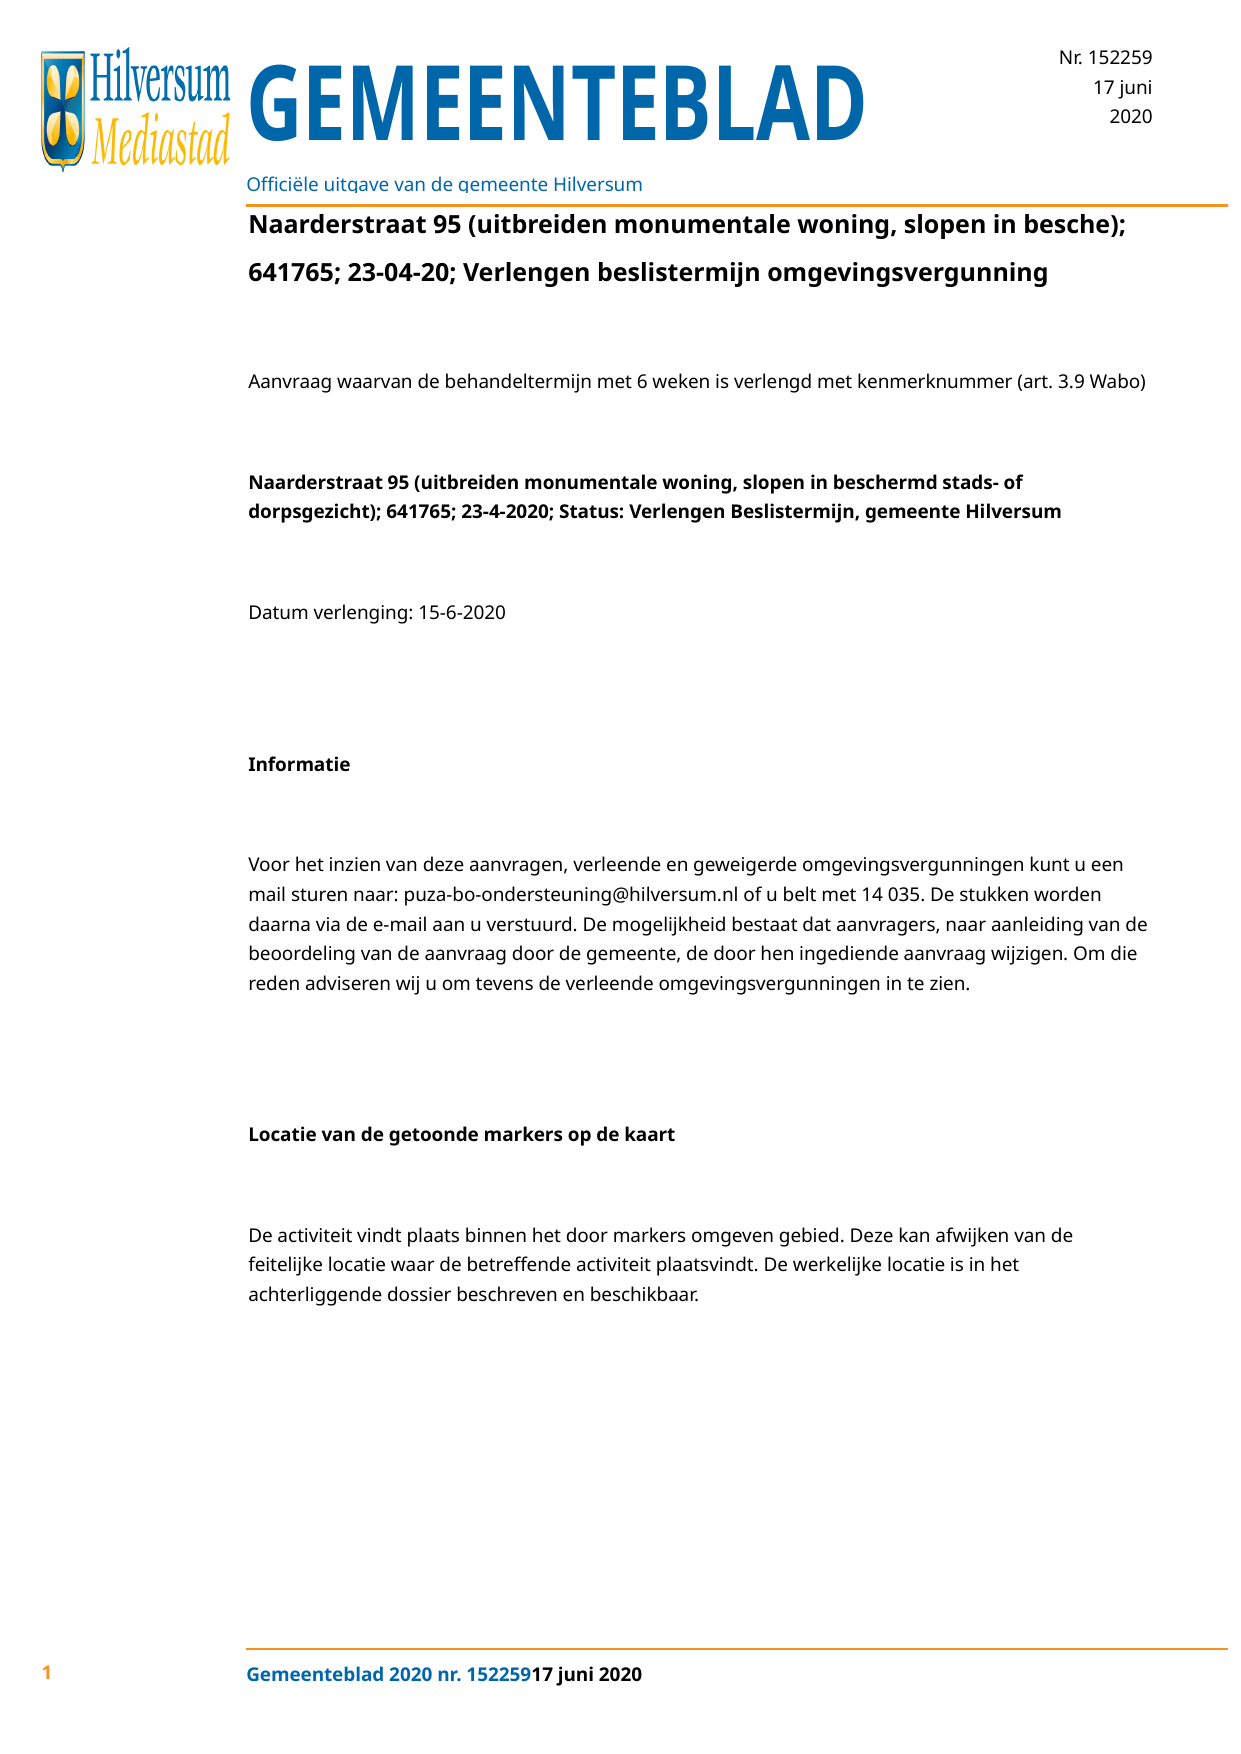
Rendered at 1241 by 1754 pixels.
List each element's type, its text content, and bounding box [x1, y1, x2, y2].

text Aanvraag waarvan de behandeltermijn met 6 weken is verlengd met kenmerknummer (art. 3.9 Wabo) [248, 368, 1152, 394]
text Informatie [248, 751, 1152, 777]
text De activiteit vindt plaats binnen het door markers omgeven gebied. Deze kan afwijken van de feitelijke locatie waar de betreffende activiteit plaatsvindt. De werkelijke locatie is in het achterliggende dossier beschreven en beschikbaar. [248, 1222, 1152, 1307]
text Locatie van de getoonde markers op de kaart [248, 1121, 1152, 1147]
text Voor het inzien van deze aanvragen, verleende en geweigerde omgevingsvergunningen kunt u een mail sturen naar: puza-bo-ondersteuning@hilversum.nl of u belt met 14 035. De stukken worden daarna via de e-mail aan u verstuurd. De mogelijkheid bestaat dat aanvragers, naar aanleiding van de beoordeling van de aanvraag door de gemeente, de door hen ingediende aanvraag wijzigen. Om die reden adviseren wij u om tevens de verleende omgevingsvergunningen in te zien. [248, 852, 1152, 996]
picture [41, 47, 231, 172]
text Naarderstraat 95 (uitbreiden monumentale woning, slopen in besche); 641765; 23-04-20; Verlengen beslistermijn omgevingsvergunning [248, 207, 1152, 288]
text Datum verlenging: 15-6-2020 [248, 599, 1152, 625]
text Naarderstraat 95 (uitbreiden monumentale woning, slopen in beschermd stads- of dorpsgezicht); 641765; 23-4-2020; Status: Verlengen Beslistermijn, gemeente Hilversum [248, 469, 1152, 524]
